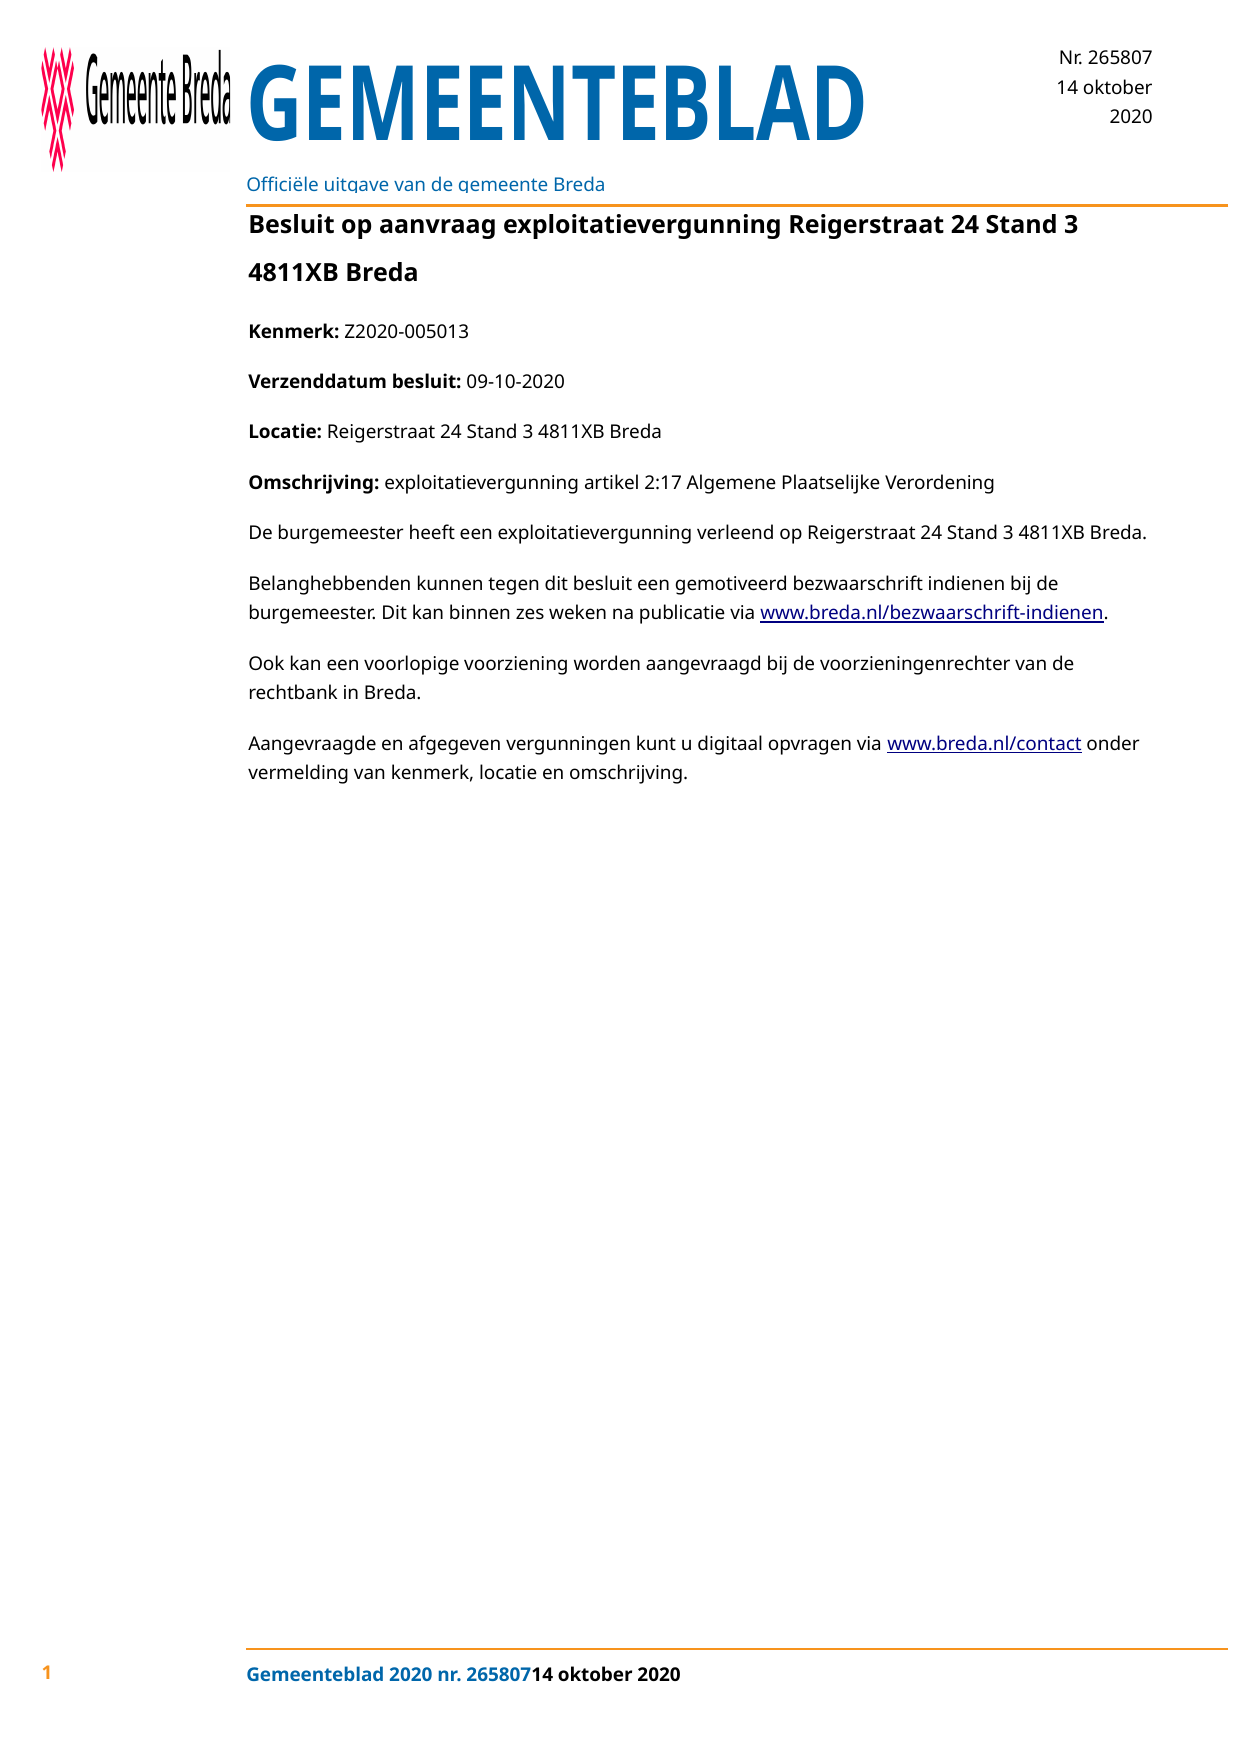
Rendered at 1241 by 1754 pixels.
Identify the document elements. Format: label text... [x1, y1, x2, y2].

text De burgemeester heeft een exploitatievergunning verleend op Reigerstraat 24 Stand 3 4811XB Breda. [248, 519, 1152, 545]
picture [41, 47, 231, 172]
text Verzenddatum besluit: 09-10-2020 [248, 368, 1152, 394]
text Aangevraagde en afgegeven vergunningen kunt u digitaal opvragen via www.breda.nl/contact onder vermelding van kenmerk, locatie en omschrijving. [248, 730, 1152, 785]
text Ook kan een voorlopige voorziening worden aangevraagd bij de voorzieningenrechter van de rechtbank in Breda. [248, 650, 1152, 705]
text Locatie: Reigerstraat 24 Stand 3 4811XB Breda [248, 419, 1152, 444]
text Omschrijving: exploitatievergunning artikel 2:17 Algemene Plaatselijke Verordening [248, 469, 1152, 495]
text Kenmerk: Z2020-005013 [248, 318, 1152, 344]
text Besluit op aanvraag exploitatievergunning Reigerstraat 24 Stand 3 4811XB Breda [248, 207, 1152, 288]
text Belanghebbenden kunnen tegen dit besluit een gemotiveerd bezwaarschrift indienen bij de burgemeester. Dit kan binnen zes weken na publicatie via www.breda.nl/bezwaarschrift-indienen. [248, 570, 1152, 625]
